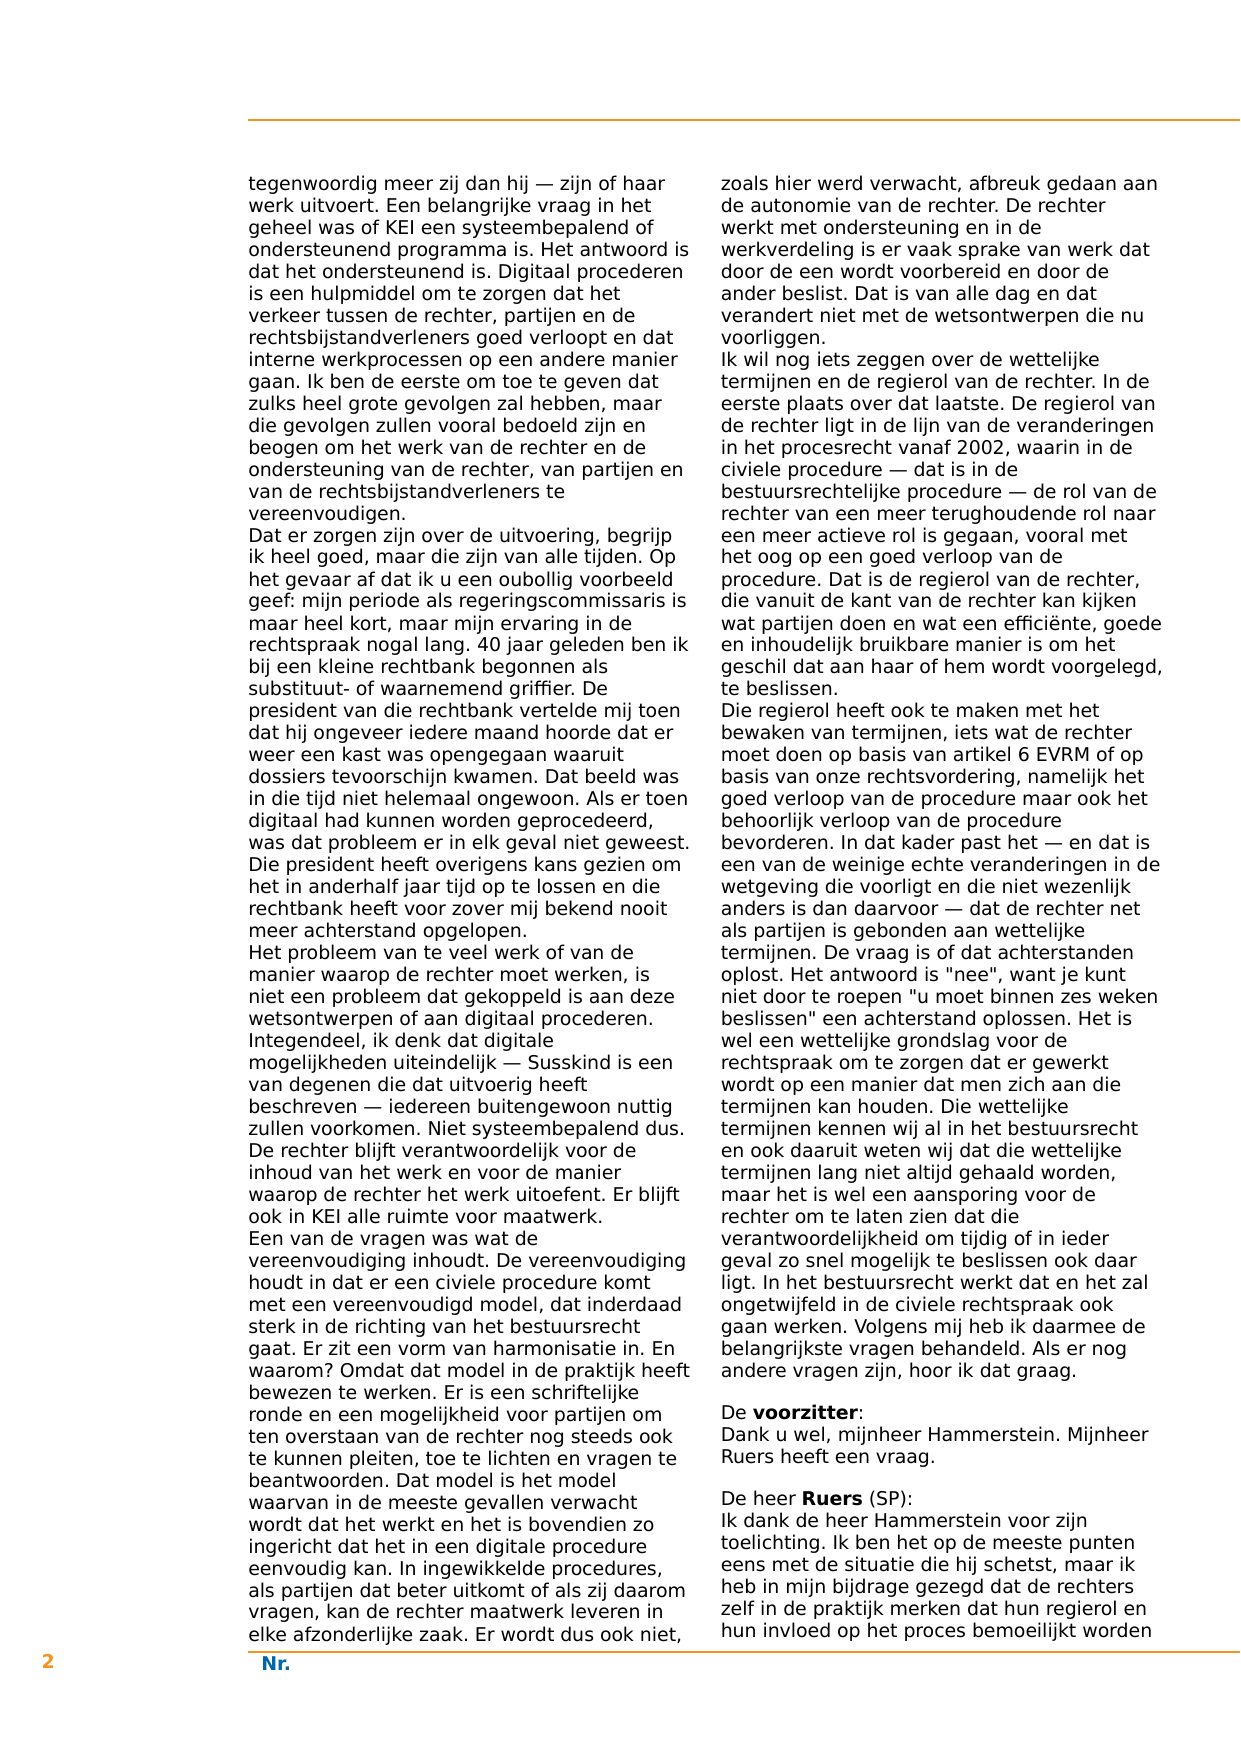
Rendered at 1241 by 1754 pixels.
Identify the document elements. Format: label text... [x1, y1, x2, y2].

text De heer Ruers (SP): [721, 1488, 1163, 1509]
text tegenwoordig meer zij dan hij — zijn of haar werk uitvoert. Een belangrijke vraag in het geheel was of KEI een systeembepalend of ondersteunend programma is. Het antwoord is dat het ondersteunend is. Digitaal procederen is een hulpmiddel om te zorgen dat het verkeer tussen de rechter, partijen en de rechtsbijstandverleners goed verloopt en dat interne werkprocessen op een andere manier gaan. Ik ben de eerste om toe te geven dat zulks heel grote gevolgen zal hebben, maar die gevolgen zullen vooral bedoeld zijn en beogen om het werk van de rechter en de ondersteuning van de rechter, van partijen en van de rechtsbijstandverleners te vereenvoudigen. [248, 173, 691, 524]
text zoals hier werd verwacht, afbreuk gedaan aan de autonomie van de rechter. De rechter werkt met ondersteuning en in de werkverdeling is er vaak sprake van werk dat door de een wordt voorbereid en door de ander beslist. Dat is van alle dag en dat verandert niet met de wetsontwerpen die nu voorliggen. [721, 173, 1163, 349]
text De voorzitter: [721, 1402, 1163, 1424]
text Een van de vragen was wat de vereenvoudiging inhoudt. De vereenvoudiging houdt in dat er een civiele procedure komt met een vereenvoudigd model, dat inderdaad sterk in de richting van het bestuursrecht gaat. Er zit een vorm van harmonisatie in. En waarom? Omdat dat model in de praktijk heeft bewezen te werken. Er is een schriftelijke ronde en een mogelijkheid voor partijen om ten overstaan van de rechter nog steeds ook te kunnen pleiten, toe te lichten en vragen te beantwoorden. Dat model is het model waarvan in de meeste gevallen verwacht wordt dat het werkt en het is bovendien zo ingericht dat het in een digitale procedure eenvoudig kan. In ingewikkelde procedures, als partijen dat beter uitkomt of als zij daarom vragen, kan de rechter maatwerk leveren in elke afzonderlijke zaak. Er wordt dus ook niet, [248, 1228, 691, 1645]
text Ik dank de heer Hammerstein voor zijn toelichting. Ik ben het op de meeste punten eens met de situatie die hij schetst, maar ik heb in mijn bijdrage gezegd dat de rechters zelf in de praktijk merken dat hun regierol en hun invloed op het proces bemoeilijkt worden [721, 1509, 1163, 1641]
text Dat er zorgen zijn over de uitvoering, begrijp ik heel goed, maar die zijn van alle tijden. Op het gevaar af dat ik u een oubollig voorbeeld geef: mijn periode als regeringscommissaris is maar heel kort, maar mijn ervaring in de rechtspraak nogal lang. 40 jaar geleden ben ik bij een kleine rechtbank begonnen als substituut- of waarnemend griffier. De president van die rechtbank vertelde mij toen dat hij ongeveer iedere maand hoorde dat er weer een kast was opengegaan waaruit dossiers tevoorschijn kwamen. Dat beeld was in die tijd niet helemaal ongewoon. Als er toen digitaal had kunnen worden geprocedeerd, was dat probleem er in elk geval niet geweest. Die president heeft overigens kans gezien om het in anderhalf jaar tijd op te lossen en die rechtbank heeft voor zover mij bekend nooit meer achterstand opgelopen. [248, 524, 691, 942]
text Het probleem van te veel werk of van de manier waarop de rechter moet werken, is niet een probleem dat gekoppeld is aan deze wetsontwerpen of aan digitaal procederen. Integendeel, ik denk dat digitale mogelijkheden uiteindelijk — Susskind is een van degenen die dat uitvoerig heeft beschreven — iedereen buitengewoon nuttig zullen voorkomen. Niet systeembepalend dus. De rechter blijft verantwoordelijk voor de inhoud van het werk en voor de manier waarop de rechter het werk uitoefent. Er blijft ook in KEI alle ruimte voor maatwerk. [248, 942, 691, 1228]
text Dank u wel, mijnheer Hammerstein. Mijnheer Ruers heeft een vraag. [721, 1424, 1163, 1468]
text Die regierol heeft ook te maken met het bewaken van termijnen, iets wat de rechter moet doen op basis van artikel 6 EVRM of op basis van onze rechtsvordering, namelijk het goed verloop van de procedure maar ook het behoorlijk verloop van de procedure bevorderen. In dat kader past het — en dat is een van de weinige echte veranderingen in de wetgeving die voorligt en die niet wezenlijk anders is dan daarvoor — dat de rechter net als partijen is gebonden aan wettelijke termijnen. De vraag is of dat achterstanden oplost. Het antwoord is "nee", want je kunt niet door te roepen "u moet binnen zes weken beslissen" een achterstand oplossen. Het is wel een wettelijke grondslag voor de rechtspraak om te zorgen dat er gewerkt wordt op een manier dat men zich aan die termijnen kan houden. Die wettelijke termijnen kennen wij al in het bestuursrecht en ook daaruit weten wij dat die wettelijke termijnen lang niet altijd gehaald worden, maar het is wel een aansporing voor de rechter om te laten zien dat die verantwoordelijkheid om tijdig of in ieder geval zo snel mogelijk te beslissen ook daar ligt. In het bestuursrecht werkt dat en het zal ongetwijfeld in de civiele rechtspraak ook gaan werken. Volgens mij heb ik daarmee de belangrijkste vragen behandeld. Als er nog andere vragen zijn, hoor ik dat graag. [721, 700, 1163, 1382]
text Ik wil nog iets zeggen over de wettelijke termijnen en de regierol van de rechter. In de eerste plaats over dat laatste. De regierol van de rechter ligt in de lijn van de veranderingen in het procesrecht vanaf 2002, waarin in de civiele procedure — dat is in de bestuursrechtelijke procedure — de rol van de rechter van een meer terughoudende rol naar een meer actieve rol is gegaan, vooral met het oog op een goed verloop van de procedure. Dat is de regierol van de rechter, die vanuit de kant van de rechter kan kijken wat partijen doen en wat een efficiënte, goede en inhoudelijk bruikbare manier is om het geschil dat aan haar of hem wordt voorgelegd, te beslissen. [721, 349, 1163, 700]
